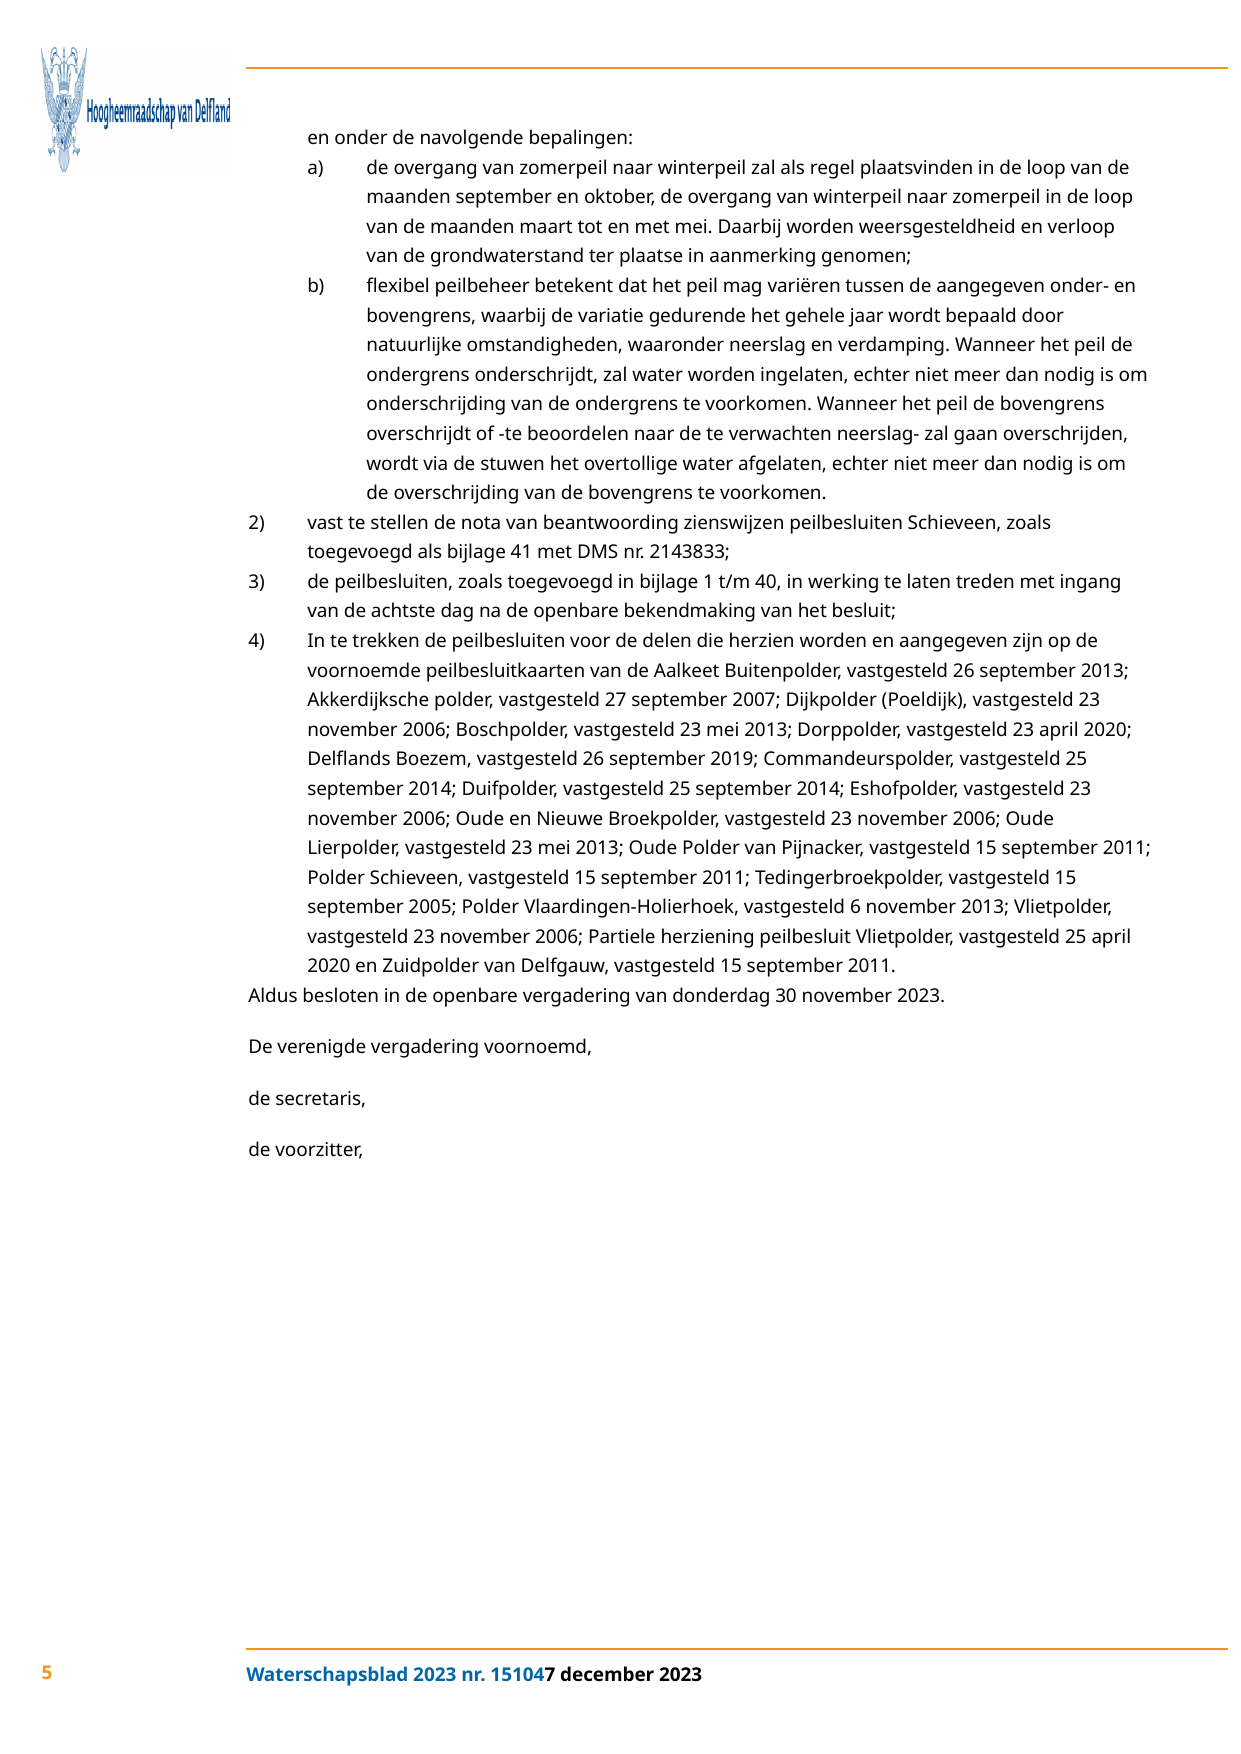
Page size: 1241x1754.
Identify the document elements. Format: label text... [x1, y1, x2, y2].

list de overgang van zomerpeil naar winterpeil zal als regel plaatsvinden in de loop van de maanden september en oktober, de overgang van winterpeil naar zomerpeil in de loop van de maanden maart tot en met mei. Daarbij worden weersgesteldheid en verloop van de grondwaterstand ter plaatse in aanmerking genomen; [307, 154, 1152, 268]
list en onder de navolgende bepalingen: [248, 124, 1152, 150]
text de secretaris, [248, 1085, 1152, 1111]
list flexibel peilbeheer betekent dat het peil mag variëren tussen de aangegeven onder- en bovengrens, waarbij de variatie gedurende het gehele jaar wordt bepaald door natuurlijke omstandigheden, waaronder neerslag en verdamping. Wanneer het peil de ondergrens onderschrijdt, zal water worden ingelaten, echter niet meer dan nodig is om onderschrijding van de ondergrens te voorkomen. Wanneer het peil de bovengrens overschrijdt of -te beoordelen naar de te verwachten neerslag- zal gaan overschrijden, wordt via de stuwen het overtollige water afgelaten, echter niet meer dan nodig is om de overschrijding van de bovengrens te voorkomen. [307, 272, 1152, 505]
text De verenigde vergadering voornoemd, [248, 1034, 1152, 1059]
picture [41, 47, 231, 172]
text de voorzitter, [248, 1137, 1152, 1162]
text Aldus besloten in de openbare vergadering van donderdag 30 november 2023. [248, 982, 1152, 1008]
list vast te stellen de nota van beantwoording zienswijzen peilbesluiten Schieveen, zoals toegevoegd als bijlage 41 met DMS nr. 2143833; [248, 509, 1152, 564]
list de peilbesluiten, zoals toegevoegd in bijlage 1 t/m 40, in werking te laten treden met ingang van de achtste dag na de openbare bekendmaking van het besluit; [248, 568, 1152, 623]
list In te trekken de peilbesluiten voor de delen die herzien worden en aangegeven zijn op de voornoemde peilbesluitkaarten van de Aalkeet Buitenpolder, vastgesteld 26 september 2013; Akkerdijksche polder, vastgesteld 27 september 2007; Dijkpolder (Poeldijk), vastgesteld 23 november 2006; Boschpolder, vastgesteld 23 mei 2013; Dorppolder, vastgesteld 23 april 2020; Delflands Boezem, vastgesteld 26 september 2019; Commandeurspolder, vastgesteld 25 september 2014; Duifpolder, vastgesteld 25 september 2014; Eshofpolder, vastgesteld 23 november 2006; Oude en Nieuwe Broekpolder, vastgesteld 23 november 2006; Oude Lierpolder, vastgesteld 23 mei 2013; Oude Polder van Pijnacker, vastgesteld 15 september 2011; Polder Schieveen, vastgesteld 15 september 2011; Tedingerbroekpolder, vastgesteld 15 september 2005; Polder Vlaardingen-Holierhoek, vastgesteld 6 november 2013; Vlietpolder, vastgesteld 23 november 2006; Partiele herziening peilbesluit Vlietpolder, vastgesteld 25 april 2020 en Zuidpolder van Delfgauw, vastgesteld 15 september 2011. [248, 627, 1152, 978]
